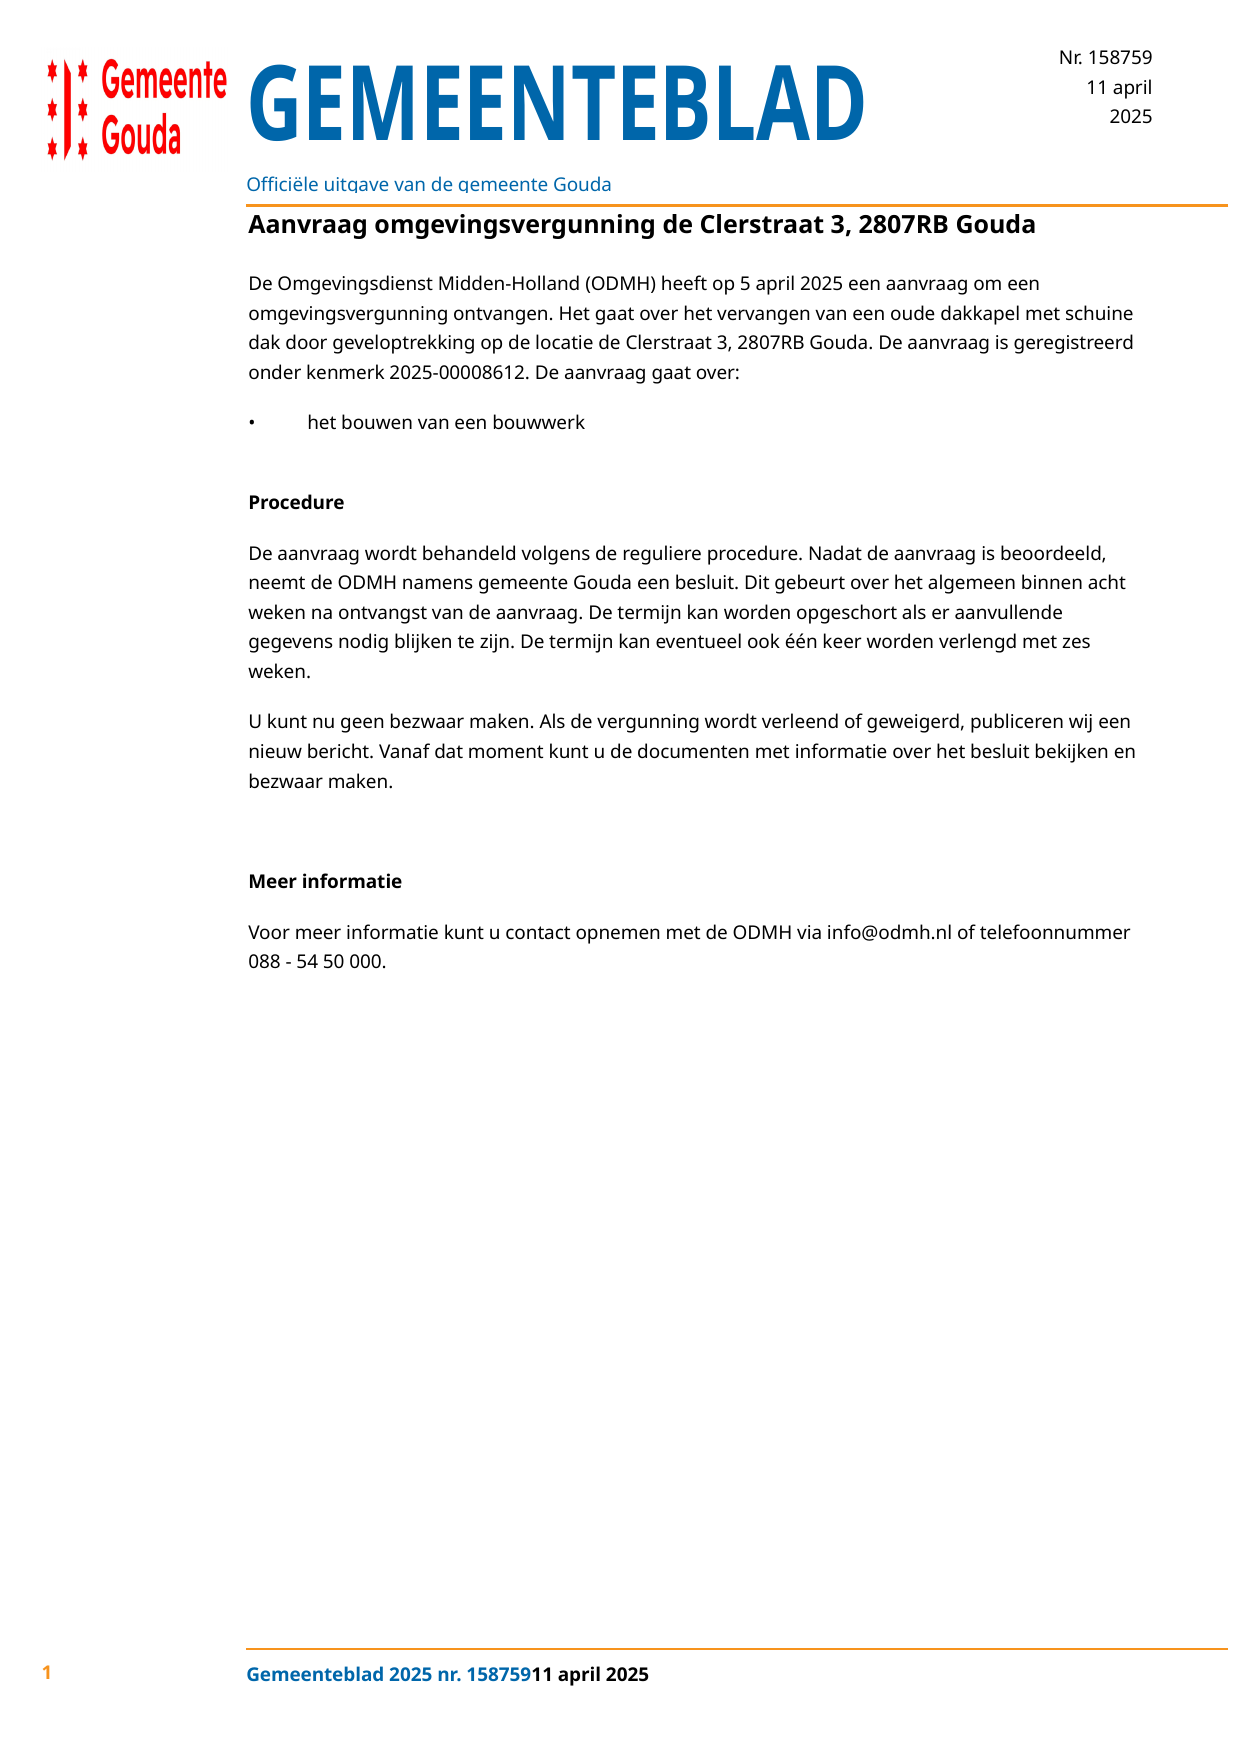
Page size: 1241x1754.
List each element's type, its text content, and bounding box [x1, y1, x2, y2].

text Procedure [248, 489, 1152, 515]
picture [41, 47, 231, 172]
text U kunt nu geen bezwaar maken. Als de vergunning wordt verleend of geweigerd, publiceren wij een nieuw bericht. Vanaf dat moment kunt u de documenten met informatie over het besluit bekijken en bezwaar maken. [248, 709, 1152, 793]
text Aanvraag omgevingsvergunning de Clerstraat 3, 2807RB Gouda [248, 207, 1152, 241]
list het bouwen van een bouwwerk [248, 409, 1152, 435]
text De aanvraag wordt behandeld volgens de reguliere procedure. Nadat de aanvraag is beoordeeld, neemt de ODMH namens gemeente Gouda een besluit. Dit gebeurt over het algemeen binnen acht weken na ontvangst van de aanvraag. De termijn kan worden opgeschort als er aanvullende gegevens nodig blijken te zijn. De termijn kan eventueel ook één keer worden verlengd met zes weken. [248, 540, 1152, 684]
text De Omgevingsdienst Midden-Holland (ODMH) heeft op 5 april 2025 een aanvraag om een omgevingsvergunning ontvangen. Het gaat over het vervangen van een oude dakkapel met schuine dak door geveloptrekking op de locatie de Clerstraat 3, 2807RB Gouda. De aanvraag is geregistreerd onder kenmerk 2025-00008612. De aanvraag gaat over: [248, 270, 1152, 385]
text Voor meer informatie kunt u contact opnemen met de ODMH via info@odmh.nl of telefoonnummer 088 - 54 50 000. [248, 919, 1152, 974]
text Meer informatie [248, 869, 1152, 894]
